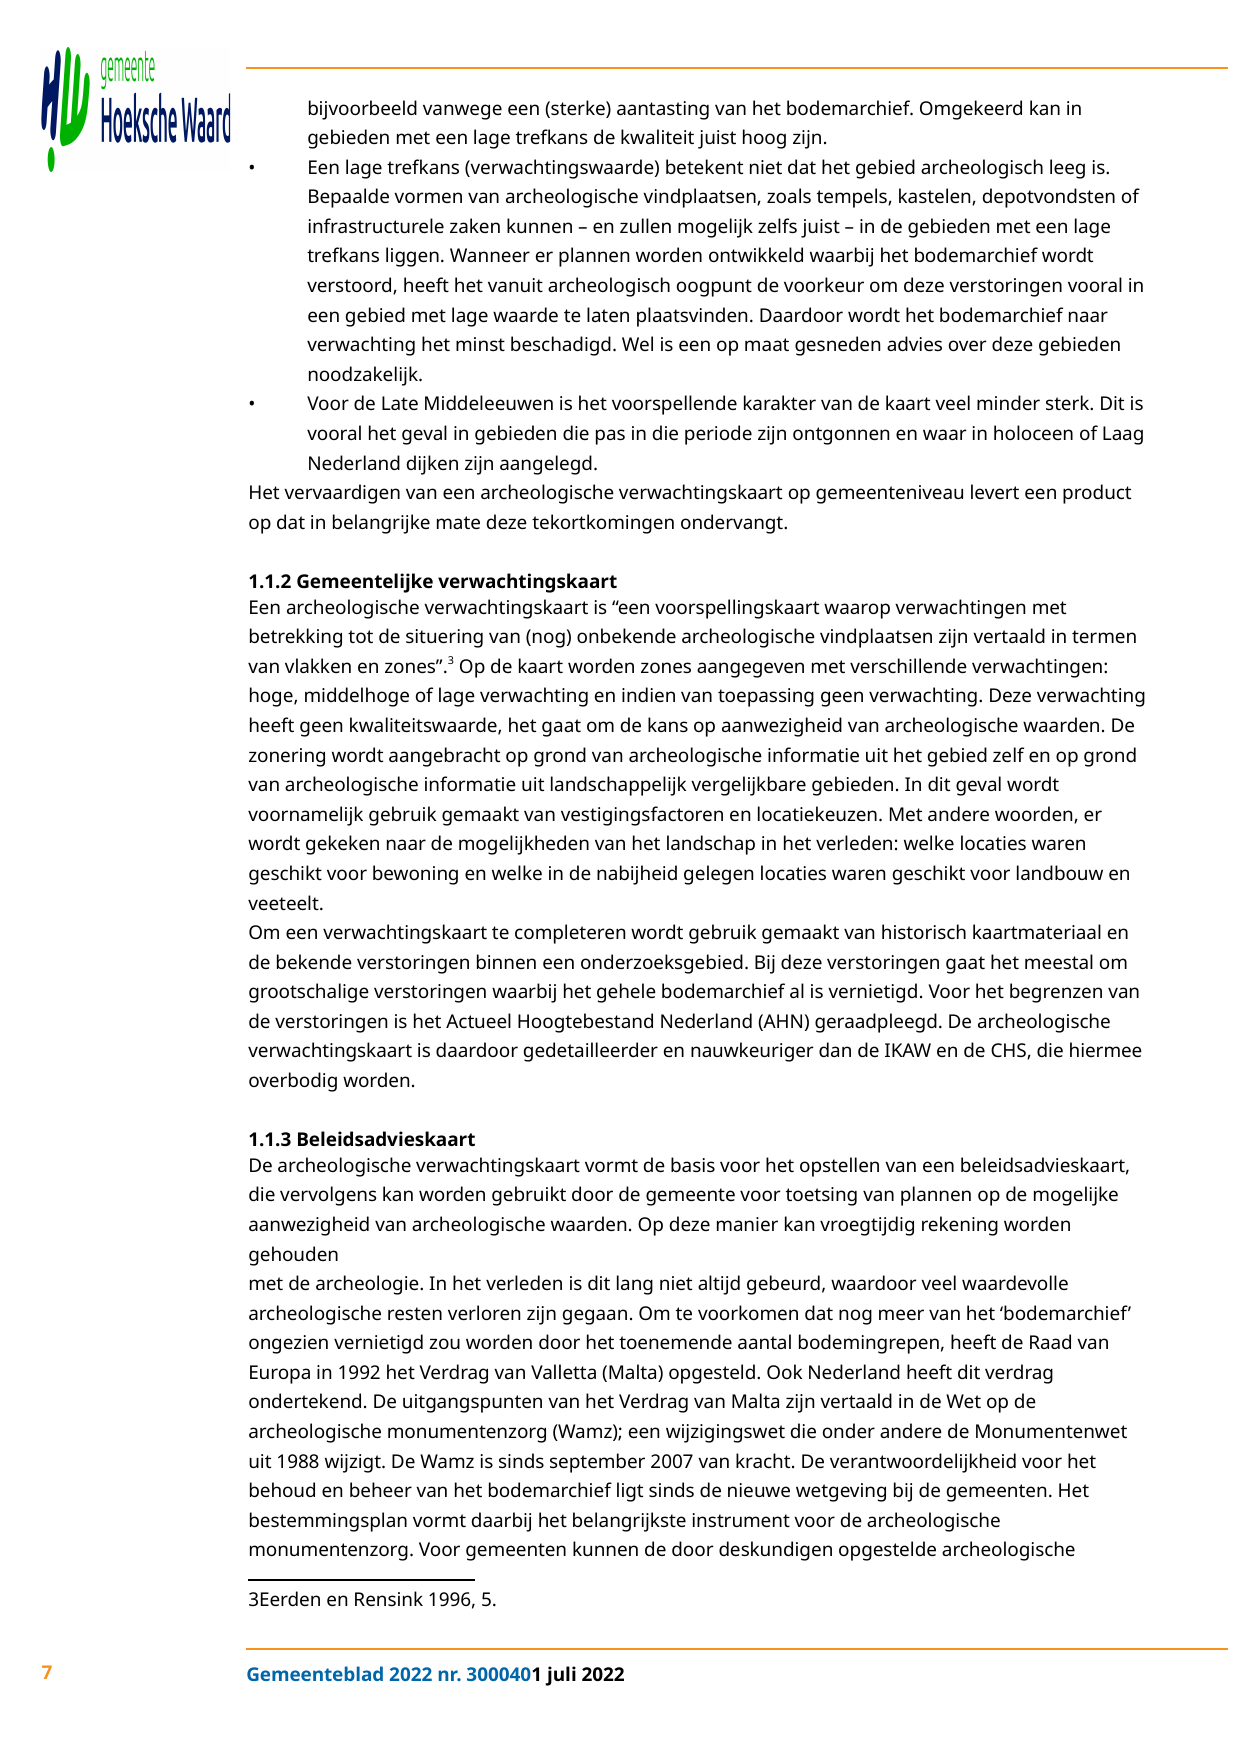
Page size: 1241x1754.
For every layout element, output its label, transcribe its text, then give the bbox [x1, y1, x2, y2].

text De archeologische verwachtingskaart vormt de basis voor het opstellen van een beleidsadvieskaart, die vervolgens kan worden gebruikt door de gemeente voor toetsing van plannen op de mogelijke aanwezigheid van archeologische waarden. Op deze manier kan vroegtijdig rekening worden gehouden [248, 1152, 1152, 1267]
list Voor de Late Middeleeuwen is het voorspellende karakter van de kaart veel minder sterk. Dit is vooral het geval in gebieden die pas in die periode zijn ontgonnen en waar in holoceen of Laag Nederland dijken zijn aangelegd. [248, 391, 1152, 476]
list Een lage trefkans (verwachtingswaarde) betekent niet dat het gebied archeologisch leeg is. Bepaalde vormen van archeologische vindplaatsen, zoals tempels, kastelen, depotvondsten of infrastructurele zaken kunnen – en zullen mogelijk zelfs juist – in de gebieden met een lage trefkans liggen. Wanneer er plannen worden ontwikkeld waarbij het bodemarchief wordt verstoord, heeft het vanuit archeologisch oogpunt de voorkeur om deze verstoringen vooral in een gebied met lage waarde te laten plaatsvinden. Daardoor wordt het bodemarchief naar verwachting het minst beschadigd. Wel is een op maat gesneden advies over deze gebieden noodzakelijk. [248, 154, 1152, 387]
picture [41, 47, 231, 172]
text Een archeologische verwachtingskaart is “een voorspellingskaart waarop verwachtingen met betrekking tot de situering van (nog) onbekende archeologische vindplaatsen zijn vertaald in termen van vlakken en zones”. Op de kaart worden zones aangegeven met verschillende verwachtingen: hoge, middelhoge of lage verwachting en indien van toepassing geen verwachting. Deze verwachting heeft geen kwaliteitswaarde, het gaat om de kans op aanwezigheid van archeologische waarden. De zonering wordt aangebracht op grond van archeologische informatie uit het gebied zelf en op grond van archeologische informatie uit landschappelijk vergelijkbare gebieden. In dit geval wordt voornamelijk gebruik gemaakt van vestigingsfactoren en locatiekeuzen. Met andere woorden, er wordt gekeken naar de mogelijkheden van het landschap in het verleden: welke locaties waren geschikt voor bewoning en welke in de nabijheid gelegen locaties waren geschikt voor landbouw en veeteelt. [248, 594, 1152, 915]
text Het vervaardigen van een archeologische verwachtingskaart op gemeenteniveau levert een product op dat in belangrijke mate deze tekortkomingen ondervangt. [248, 479, 1152, 535]
text Om een verwachtingskaart te completeren wordt gebruik gemaakt van historisch kaartmateriaal en de bekende verstoringen binnen een onderzoeksgebied. Bij deze verstoringen gaat het meestal om grootschalige verstoringen waarbij het gehele bodemarchief al is vernietigd. Voor het begrenzen van de verstoringen is het Actueel Hoogtebestand Nederland (AHN) geraadpleegd. De archeologische verwachtingskaart is daardoor gedetailleerder en nauwkeuriger dan de IKAW en de CHS, die hiermee overbodig worden. [248, 919, 1152, 1093]
text met de archeologie. In het verleden is dit lang niet altijd gebeurd, waardoor veel waardevolle archeologische resten verloren zijn gegaan. Om te voorkomen dat nog meer van het ‘bodemarchief’ ongezien vernietigd zou worden door het toenemende aantal bodemingrepen, heeft de Raad van Europa in 1992 het Verdrag van Valletta (Malta) opgesteld. Ook Nederland heeft dit verdrag ondertekend. De uitgangspunten van het Verdrag van Malta zijn vertaald in de Wet op de archeologische monumentenzorg (Wamz); een wijzigingswet die onder andere de Monumentenwet uit 1988 wijzigt. De Wamz is sinds september 2007 van kracht. De verantwoordelijkheid voor het behoud en beheer van het bodemarchief ligt sinds de nieuwe wetgeving bij de gemeenten. Het bestemmingsplan vormt daarbij het belangrijkste instrument voor de archeologische monumentenzorg. Voor gemeenten kunnen de door deskundigen opgestelde archeologische [248, 1270, 1152, 1562]
text 1.1.3 Beleidsadvieskaart [248, 1126, 1152, 1152]
list bijvoorbeeld vanwege een (sterke) aantasting van het bodemarchief. Omgekeerd kan in gebieden met een lage trefkans de kwaliteit juist hoog zijn. [248, 95, 1152, 150]
text Eerden en Rensink 1996, 5. [248, 1586, 1152, 1612]
text 1.1.2 Gemeentelijke verwachtingskaart [248, 568, 1152, 594]
